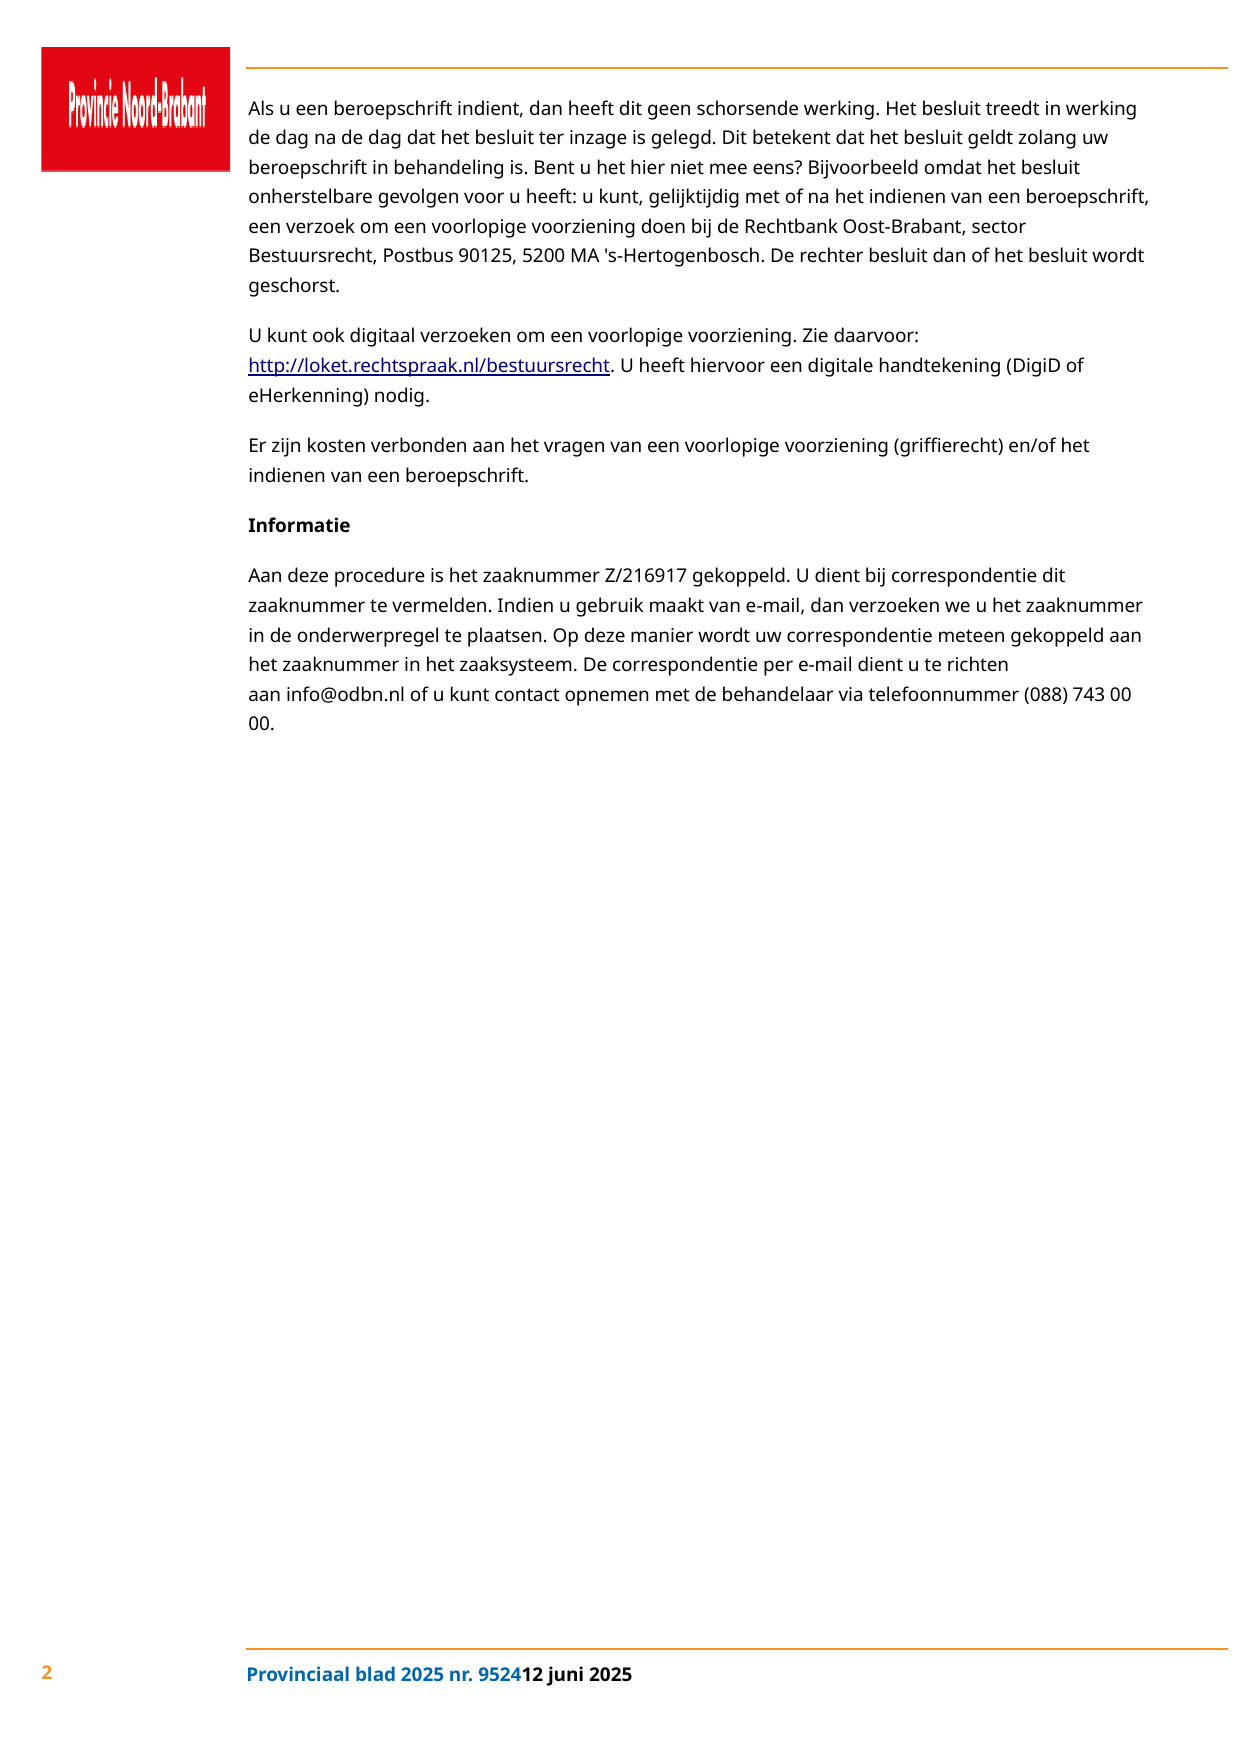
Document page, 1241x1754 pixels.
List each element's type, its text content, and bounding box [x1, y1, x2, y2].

text Informatie [248, 512, 1152, 538]
text Aan deze procedure is het zaaknummer Z/216917 gekoppeld. U dient bij correspondentie dit zaaknummer te vermelden. Indien u gebruik maakt van e-mail, dan verzoeken we u het zaaknummer in de onderwerpregel te plaatsen. Op deze manier wordt uw correspondentie meteen gekoppeld aan het zaaknummer in het zaaksysteem. De correspondentie per e-mail dient u te richten aan info@odbn.nl of u kunt contact opnemen met de behandelaar via telefoonnummer (088) 743 00 00. [248, 563, 1152, 736]
text Er zijn kosten verbonden aan het vragen van een voorlopige voorziening (griffierecht) en/of het indienen van een beroepschrift. [248, 432, 1152, 488]
text Als u een beroepschrift indient, dan heeft dit geen schorsende werking. Het besluit treedt in werking de dag na de dag dat het besluit ter inzage is gelegd. Dit betekent dat het besluit geldt zolang uw beroepschrift in behandeling is. Bent u het hier niet mee eens? Bijvoorbeeld omdat het besluit onherstelbare gevolgen voor u heeft: u kunt, gelijktijdig met of na het indienen van een beroepschrift, een verzoek om een voorlopige voorziening doen bij de Rechtbank Oost-Brabant, sector Bestuursrecht, Postbus 90125, 5200 MA 's‑Hertogenbosch. De rechter besluit dan of het besluit wordt geschorst. [248, 95, 1152, 298]
picture [41, 47, 231, 172]
text U kunt ook digitaal verzoeken om een voorlopige voorziening. Zie daarvoor: http://loket.rechtspraak.nl/bestuursrecht. U heeft hiervoor een digitale handtekening (DigiD of eHerkenning) nodig. [248, 323, 1152, 408]
